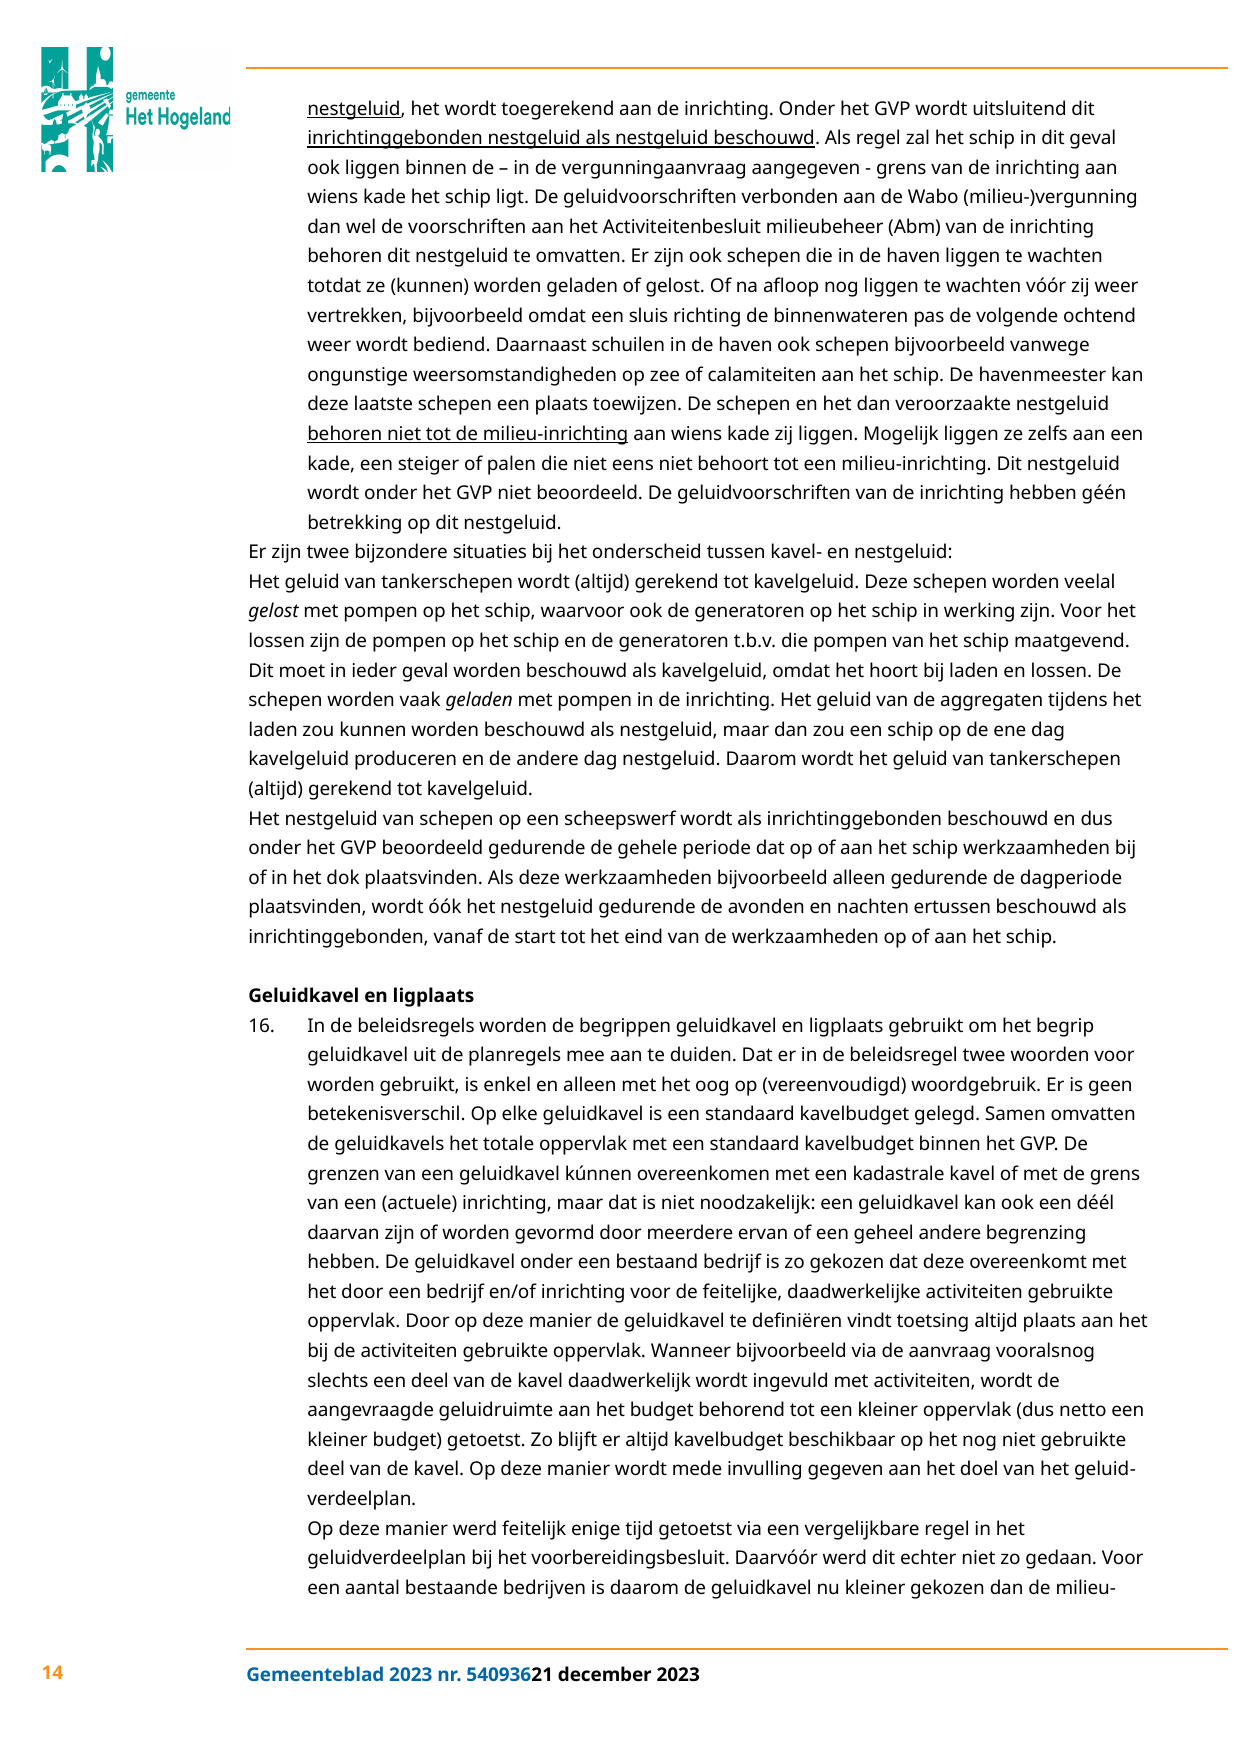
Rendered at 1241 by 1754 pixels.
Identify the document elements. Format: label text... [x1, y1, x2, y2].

list In de beleidsregels worden de begrippen geluidkavel en ligplaats gebruikt om het begrip geluidkavel uit de planregels mee aan te duiden. Dat er in de beleidsregel twee woorden voor worden gebruikt, is enkel en alleen met het oog op (vereenvoudigd) woordgebruik. Er is geen betekenisverschil. Op elke geluidkavel is een standaard kavelbudget gelegd. Samen omvatten de geluidkavels het totale oppervlak met een standaard kavelbudget binnen het GVP. De grenzen van een geluidkavel kúnnen overeenkomen met een kadastrale kavel of met de grens van een (actuele) inrichting, maar dat is niet noodzakelijk: een geluidkavel kan ook een déél daarvan zijn of worden gevormd door meerdere ervan of een geheel andere begrenzing hebben. De geluidkavel onder een bestaand bedrijf is zo gekozen dat deze overeenkomt met het door een bedrijf en/of inrichting voor de feitelijke, daadwerkelijke activiteiten gebruikte oppervlak. Door op deze manier de geluidkavel te definiëren vindt toetsing altijd plaats aan het bij de activiteiten gebruikte oppervlak. Wanneer bijvoorbeeld via de aanvraag vooralsnog slechts een deel van de kavel daadwerkelijk wordt ingevuld met activiteiten, wordt de aangevraagde geluidruimte aan het budget behorend tot een kleiner opper­vlak (dus netto een kleiner budget) getoetst. Zo blijft er altijd kavelbudget beschikbaar op het nog niet gebruikte deel van de kavel. Op deze manier wordt mede invulling gegeven aan het doel van het geluid­verdeel­plan. [248, 1012, 1152, 1511]
text Er zijn twee bijzondere situaties bij het onderscheid tussen kavel- en nestgeluid: [248, 538, 1152, 564]
text Geluidkavel en ligplaats [248, 982, 1152, 1008]
picture [41, 47, 231, 172]
text Het geluid van tankerschepen wordt (altijd) gerekend tot kavelgeluid. Deze schepen worden veelal gelost met pompen op het schip, waarvoor ook de generatoren op het schip in werking zijn. Voor het lossen zijn de pompen op het schip en de generatoren t.b.v. die pompen van het schip maatgevend. Dit moet in ieder geval worden beschouwd als kavelgeluid, omdat het hoort bij laden en lossen. De schepen worden vaak geladen met pompen in de inrichting. Het geluid van de aggregaten tijdens het laden zou kunnen worden beschouwd als nestgeluid, maar dan zou een schip op de ene dag kavelgeluid produceren en de andere dag nestgeluid. Daarom wordt het geluid van tankerschepen (altijd) gerekend tot kavelgeluid. [248, 568, 1152, 801]
list Op deze manier werd feitelijk enige tijd getoetst via een vergelijkbare regel in het geluidverdeelplan bij het voorbereidingsbesluit. Daarvóór werd dit echter niet zo gedaan. Voor een aantal bestaande bedrijven is daarom de geluidkavel nu kleiner gekozen dan de milieu- [248, 1515, 1152, 1600]
text Het nestgeluid van schepen op een scheepswerf wordt als inrichtinggebonden beschouwd en dus onder het GVP beoordeeld gedurende de gehele periode dat op of aan het schip werkzaamheden bij of in het dok plaatsvinden. Als deze werkzaamheden bijvoorbeeld alleen gedurende de dagperiode plaatsvinden, wordt óók het nestgeluid gedurende de avonden en nachten ertussen beschouwd als inrichtinggebonden, vanaf de start tot het eind van de werkzaamheden op of aan het schip. [248, 805, 1152, 949]
list nestgeluid, het wordt toegerekend aan de inrichting. Onder het GVP wordt uitsluitend dit inrichtinggebonden nestgeluid als nestgeluid beschouwd. Als regel zal het schip in dit geval ook liggen binnen de – in de vergunningaanvraag aangegeven - grens van de inrichting aan wiens kade het schip ligt. De geluid­voorschriften verbon­den aan de Wabo (milieu-)vergunning dan wel de voorschriften aan het Activitei­ten­besluit milieubeheer (Abm) van de inrichting behoren dit nestgeluid te omvatten. Er zijn ook schepen die in de haven liggen te wachten totdat ze (kunnen) worden geladen of gelost. Of na afloop nog liggen te wachten vóór zij weer vertrekken, bijvoorbeeld omdat een sluis richting de binnen­wateren pas de volgende ochtend weer wordt bediend. Daarnaast schuilen in de haven ook schepen bij­voor­beeld vanwege ongunstige weersomstandigheden op zee of calamiteiten aan het schip. De haven­meester kan deze laatste schepen een plaats toewijzen. De schepen en het dan veroorzaakte nestgeluid behoren niet tot de milieu-inrichting aan wiens kade zij liggen. Mogelijk liggen ze zelfs aan een kade, een steiger of palen die niet eens niet behoort tot een milieu-inrichting. Dit nestgeluid wordt onder het GVP niet beoordeeld. De geluid­voorschriften van de inrichting hebben géén betrekking op dit nestgeluid. [248, 95, 1152, 535]
